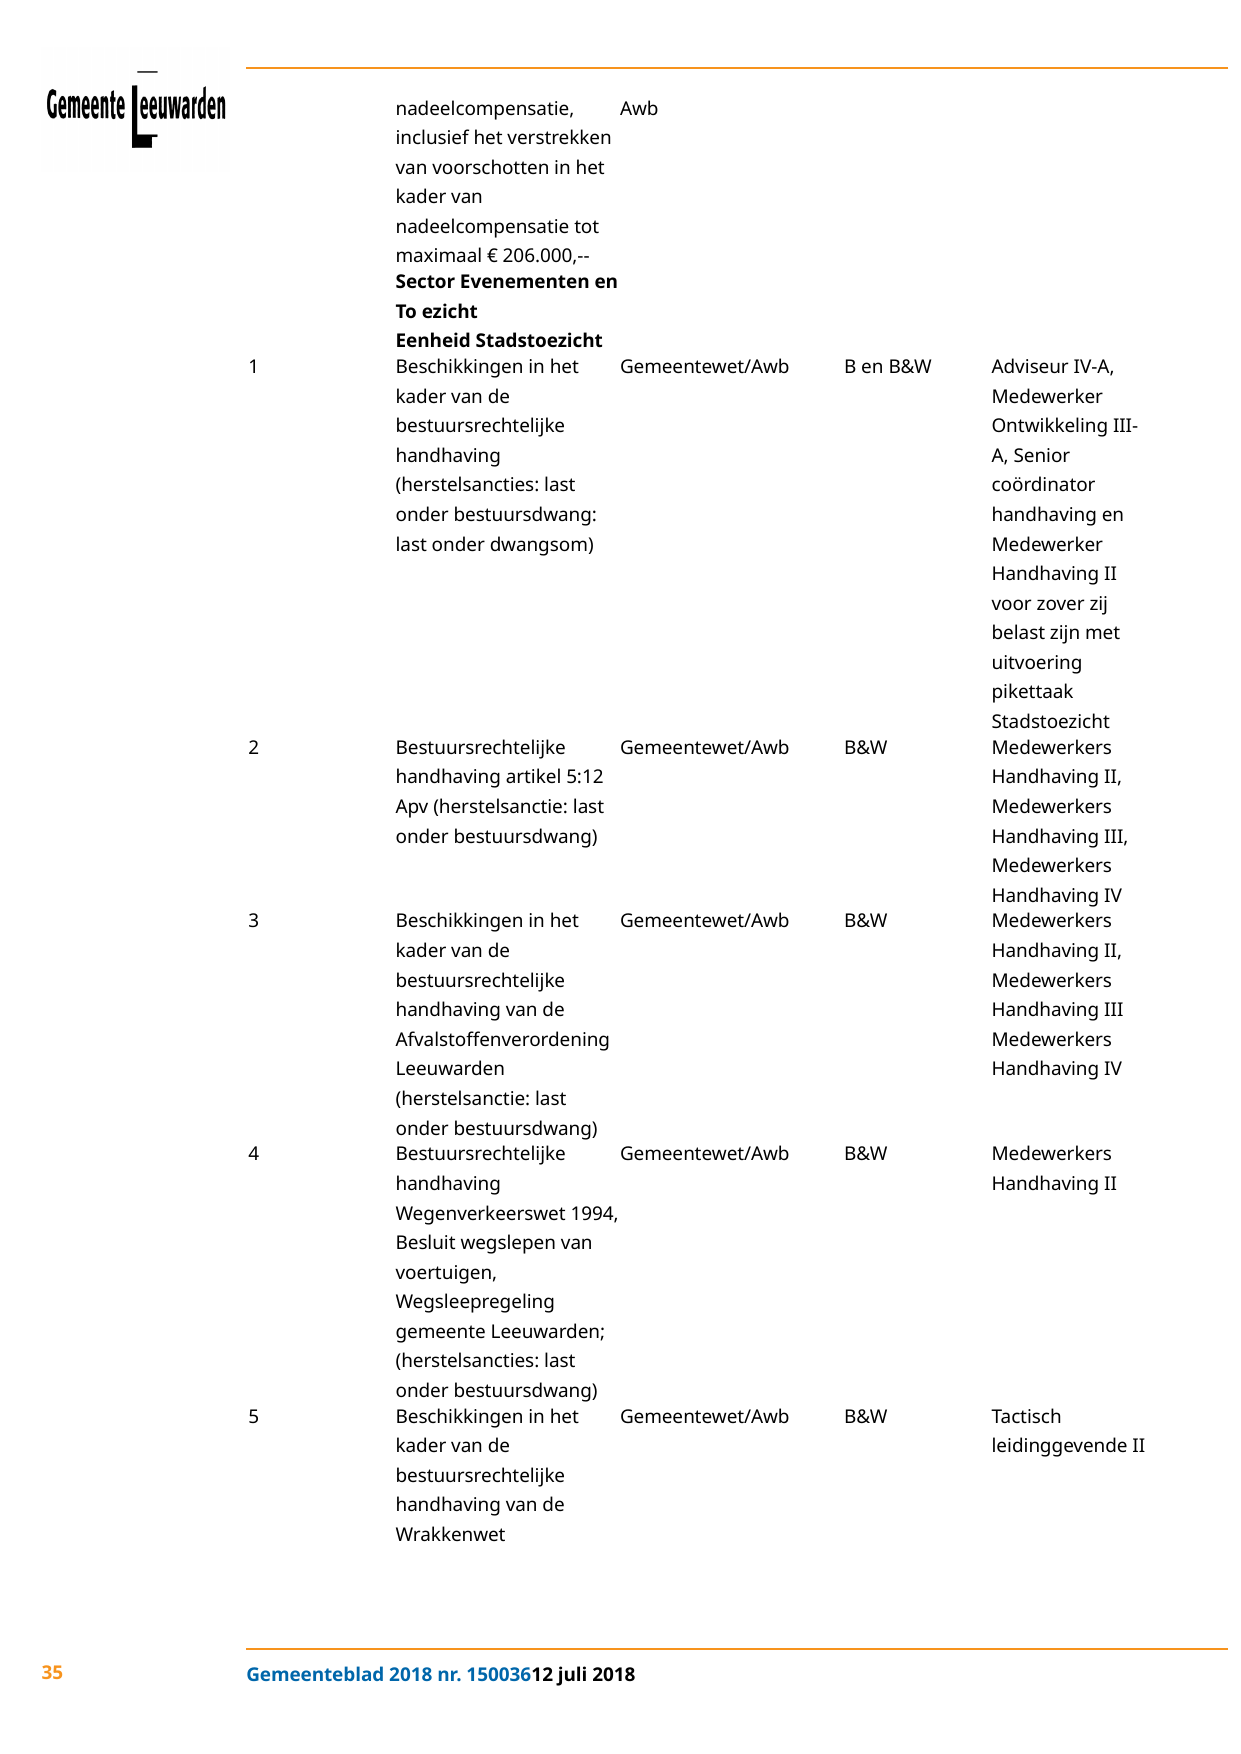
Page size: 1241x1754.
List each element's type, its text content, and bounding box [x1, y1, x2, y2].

table_cell 1 [248, 353, 395, 734]
table_cell Gemeentewet/Awb [620, 1403, 844, 1547]
table_cell [844, 95, 991, 268]
table_cell 5 [248, 1403, 395, 1547]
table_cell Medewerkers Handhaving II, Medewerkers Handhaving III, Medewerkers Handhaving IV [991, 734, 1152, 908]
table_cell Beschikkingen in het kader van de bestuursrechtelijke handhaving (herstelsancties: last onder bestuursdwang: last onder dwangsom) [395, 353, 620, 734]
table_cell Medewerkers Handhaving II [991, 1141, 1152, 1403]
table_cell Awb [620, 95, 844, 268]
table_cell Sector Evenementen en To ezicht Eenheid Stadstoezicht [395, 269, 620, 353]
table_cell Beschikkingen in het kader van de bestuursrechtelijke handhaving van de Afvalstoffenverordening Leeuwarden (herstelsanctie: last onder bestuursdwang) [395, 908, 620, 1141]
table_cell Bestuursrechtelijke handhaving Wegenverkeerswet 1994, Besluit wegslepen van voertuigen, Wegsleepregeling gemeente Leeuwarden; (herstelsancties: last onder bestuursdwang) [395, 1141, 620, 1403]
table_cell B&W [844, 734, 991, 908]
table_cell [620, 269, 844, 353]
table_cell nadeelcompensatie, inclusief het verstrekken van voorschotten in het kader van nadeelcompensatie tot maximaal € 206.000,-- [395, 95, 620, 268]
table_cell [844, 269, 991, 353]
table_cell 2 [248, 734, 395, 908]
table_cell 3 [248, 908, 395, 1141]
table_cell Medewerkers Handhaving II, Medewerkers Handhaving III Medewerkers Handhaving IV [991, 908, 1152, 1141]
table_cell Gemeentewet/Awb [620, 908, 844, 1141]
table_cell Tactisch leidinggevende II [991, 1403, 1152, 1547]
table_cell B en B&W [844, 353, 991, 734]
table_cell [248, 95, 395, 268]
table_cell Adviseur IV-A, Medewerker Ontwikkeling III-A, Senior coördinator handhaving en Medewerker Handhaving II voor zover zij belast zijn met uitvoering pikettaak Stadstoezicht [991, 353, 1152, 734]
table_cell Bestuursrechtelijke handhaving artikel 5:12 Apv (herstelsanctie: last onder bestuursdwang) [395, 734, 620, 908]
table_cell [991, 95, 1152, 268]
table_cell B&W [844, 1141, 991, 1403]
table_cell 4 [248, 1141, 395, 1403]
table_cell Gemeentewet/Awb [620, 734, 844, 908]
table_cell Beschikkingen in het kader van de bestuursrechtelijke handhaving van de Wrakkenwet [395, 1403, 620, 1547]
table_cell B&W [844, 908, 991, 1141]
table_cell [991, 269, 1152, 353]
table_cell B&W [844, 1403, 991, 1547]
picture [41, 47, 231, 172]
table_cell [248, 269, 395, 353]
table_cell Gemeentewet/Awb [620, 353, 844, 734]
table_cell Gemeentewet/Awb [620, 1141, 844, 1403]
